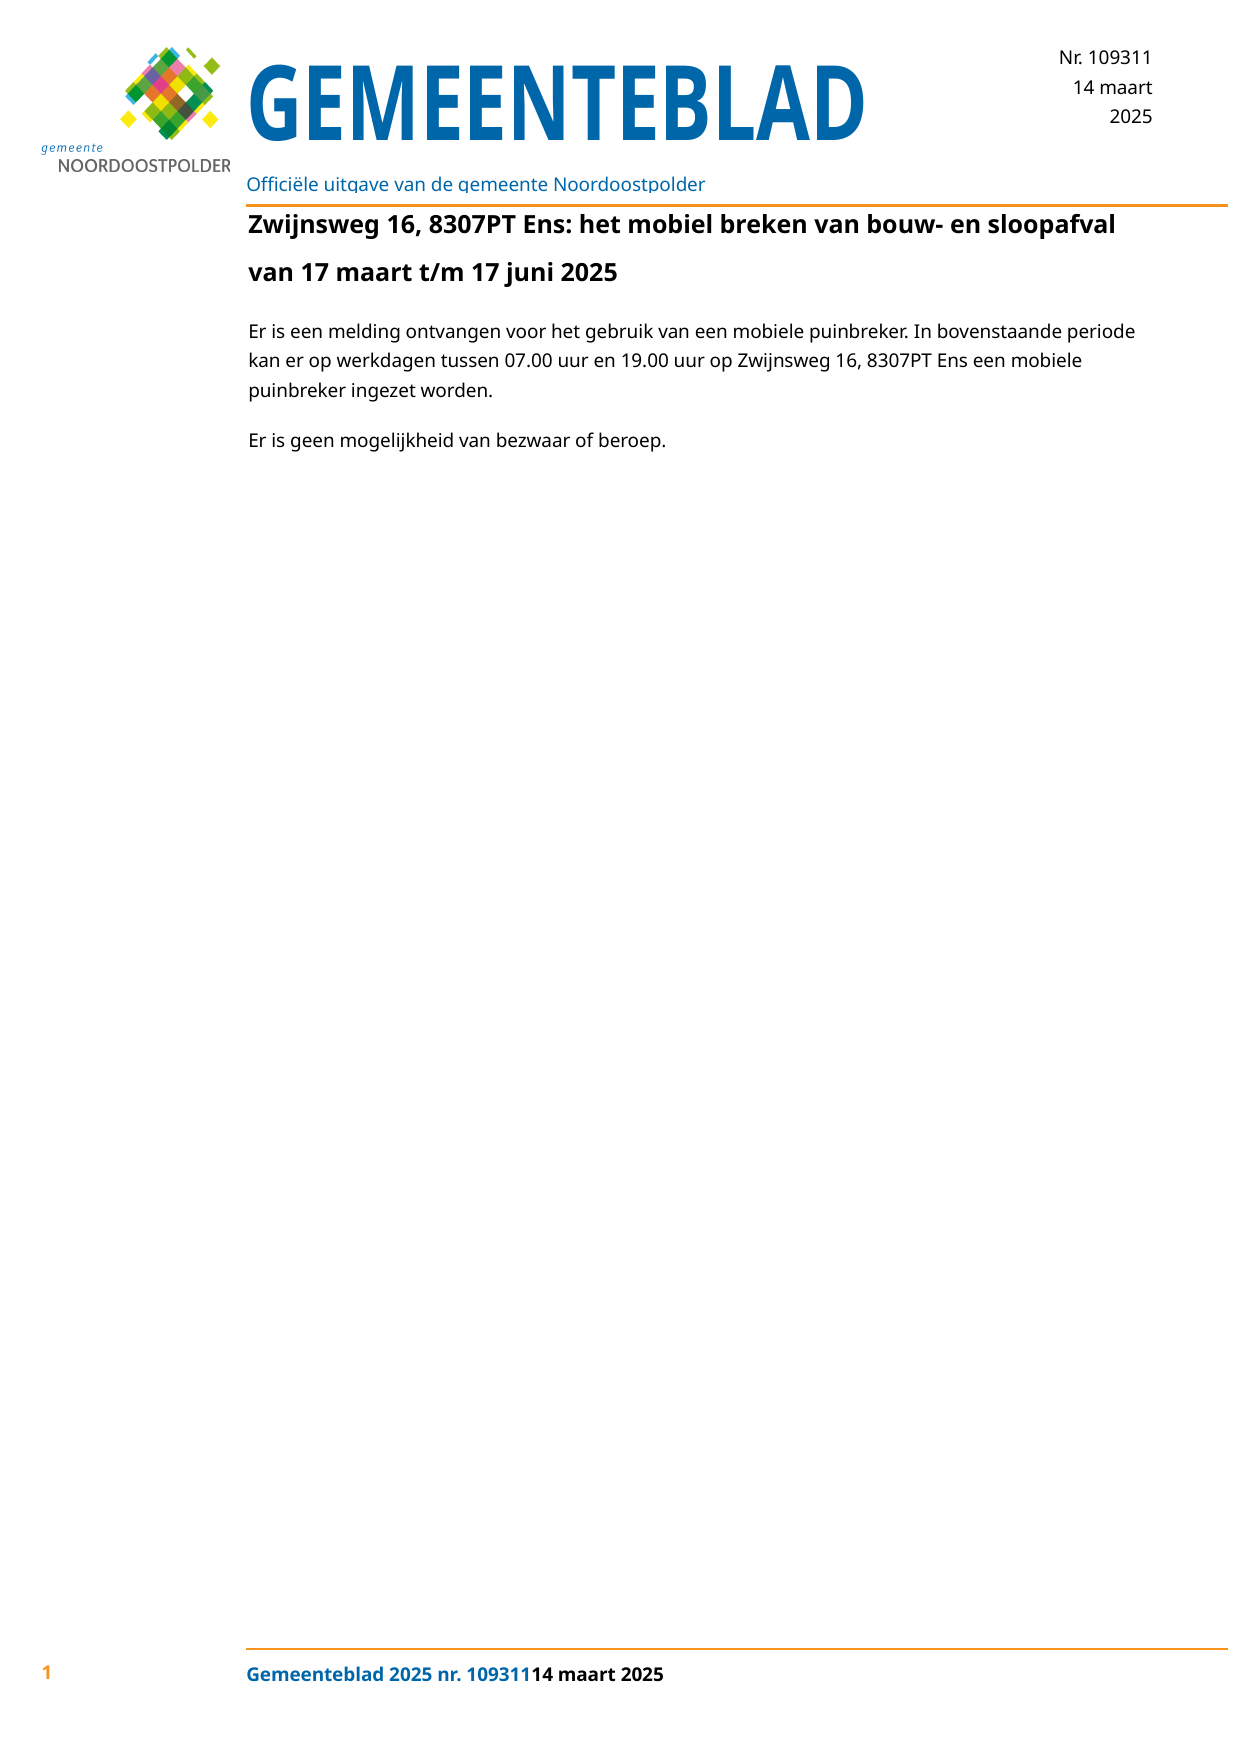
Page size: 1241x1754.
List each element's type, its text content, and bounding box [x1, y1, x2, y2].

text Er is geen mogelijkheid van bezwaar of beroep. [248, 427, 1152, 453]
picture [41, 47, 231, 172]
text Er is een melding ontvangen voor het gebruik van een mobiele puinbreker. In bovenstaande periode kan er op werkdagen tussen 07.00 uur en 19.00 uur op Zwijnsweg 16, 8307PT Ens een mobiele puinbreker ingezet worden. [248, 318, 1152, 403]
text Zwijnsweg 16, 8307PT Ens: het mobiel breken van bouw- en sloopafval van 17 maart t/m 17 juni 2025 [248, 207, 1152, 288]
